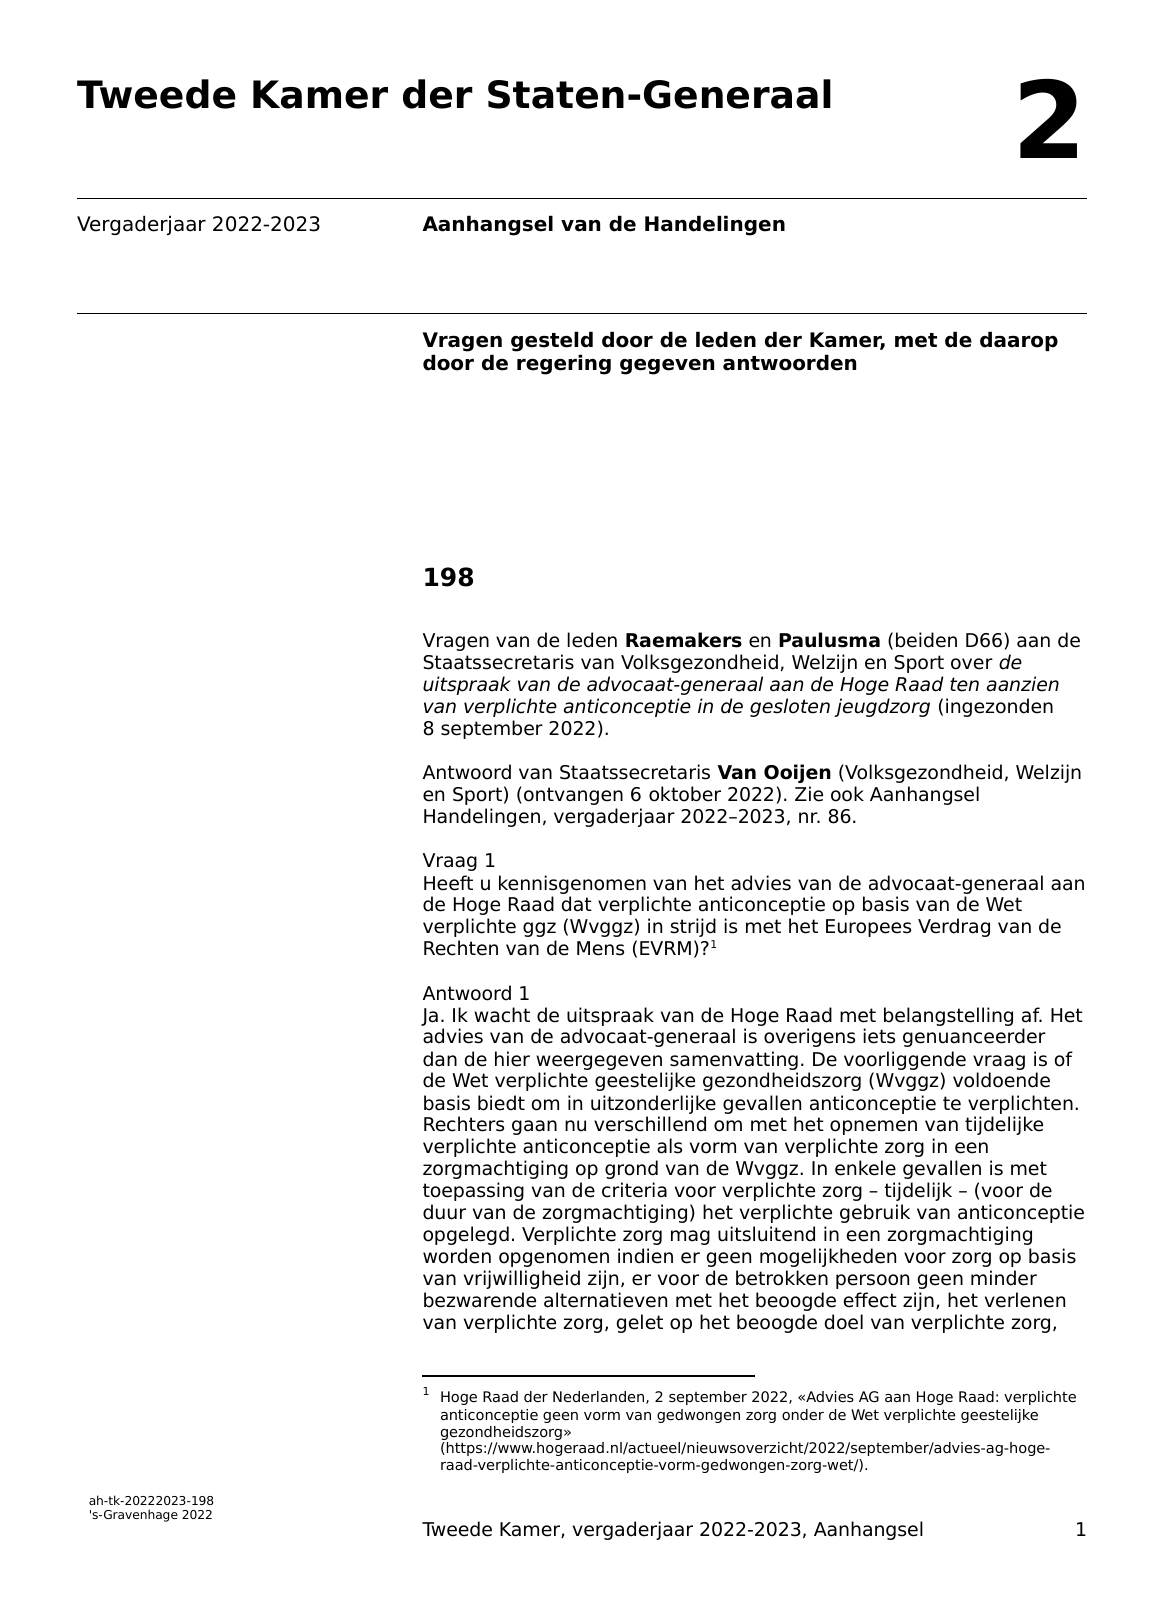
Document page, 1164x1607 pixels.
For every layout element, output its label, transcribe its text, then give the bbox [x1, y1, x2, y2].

text Heeft u kennisgenomen van het advies van de advocaat-generaal aan de Hoge Raad dat verplichte anticonceptie op basis van de Wet verplichte ggz (Wvggz) in strijd is met het Europees Verdrag van de Rechten van de Mens (EVRM)? [422, 872, 1087, 960]
text Vraag 1 [422, 850, 1087, 872]
text Antwoord 1 [422, 982, 1087, 1004]
table_header Tweede Kamer der Staten-Generaal [77, 59, 886, 198]
text Vragen van de leden Raemakers en Paulusma (beiden D66) aan de Staatssecretaris van Volksgezondheid, Welzijn en Sport over de uitspraak van de advocaat-generaal aan de Hoge Raad ten aanzien van verplichte anticonceptie in de gesloten jeugdzorg (ingezonden 8 september 2022). [422, 630, 1087, 740]
text 's-Gravenhage 2022 [88, 1508, 323, 1522]
text 198 [422, 563, 1087, 592]
text Hoge Raad der Nederlanden, 2 september 2022, «Advies AG aan Hoge Raad: verplichte anticonceptie geen vorm van gedwongen zorg onder de Wet verplichte geestelijke gezondheidszorg» (https://www.hogeraad.nl/actueel/nieuwsoverzicht/2022/september/advies-ag-hoge-raad-verplichte-anticonceptie-vorm-gedwongen-zorg-wet/). [422, 1385, 1087, 1474]
text Antwoord van Staatssecretaris Van Ooijen (Volksgezondheid, Welzijn en Sport) (ontvangen 6 oktober 2022). Zie ook Aanhangsel Handelingen, vergaderjaar 2022–2023, nr. 86. [422, 762, 1087, 828]
table_header 2 [886, 59, 1087, 198]
table_cell [77, 314, 422, 375]
table_cell Vergaderjaar 2022-2023 [77, 199, 422, 313]
table_cell Aanhangsel van de Handelingen [422, 199, 1087, 313]
text ah-tk-20222023-198 [88, 1494, 323, 1508]
table_cell Vragen gesteld door de leden der Kamer, met de daarop door de regering gegeven antwoorden [422, 314, 1087, 375]
text Ja. Ik wacht de uitspraak van de Hoge Raad met belangstelling af. Het advies van de advocaat-generaal is overigens iets genuanceerder dan de hier weergegeven samenvatting. De voorliggende vraag is of de Wet verplichte geestelijke gezondheidszorg (Wvggz) voldoende basis biedt om in uitzonderlijke gevallen anticonceptie te verplichten. Rechters gaan nu verschillend om met het opnemen van tijdelijke verplichte anticonceptie als vorm van verplichte zorg in een zorgmachtiging op grond van de Wvggz. In enkele gevallen is met toepassing van de criteria voor verplichte zorg – tijdelijk – (voor de duur van de zorgmachtiging) het verplichte gebruik van anticonceptie opgelegd. Verplichte zorg mag uitsluitend in een zorgmachtiging worden opgenomen indien er geen mogelijkheden voor zorg op basis van vrijwilligheid zijn, er voor de betrokken persoon geen minder bezwarende alternatieven met het beoogde effect zijn, het verlenen van verplichte zorg, gelet op het beoogde doel van verplichte zorg, [422, 1004, 1087, 1334]
